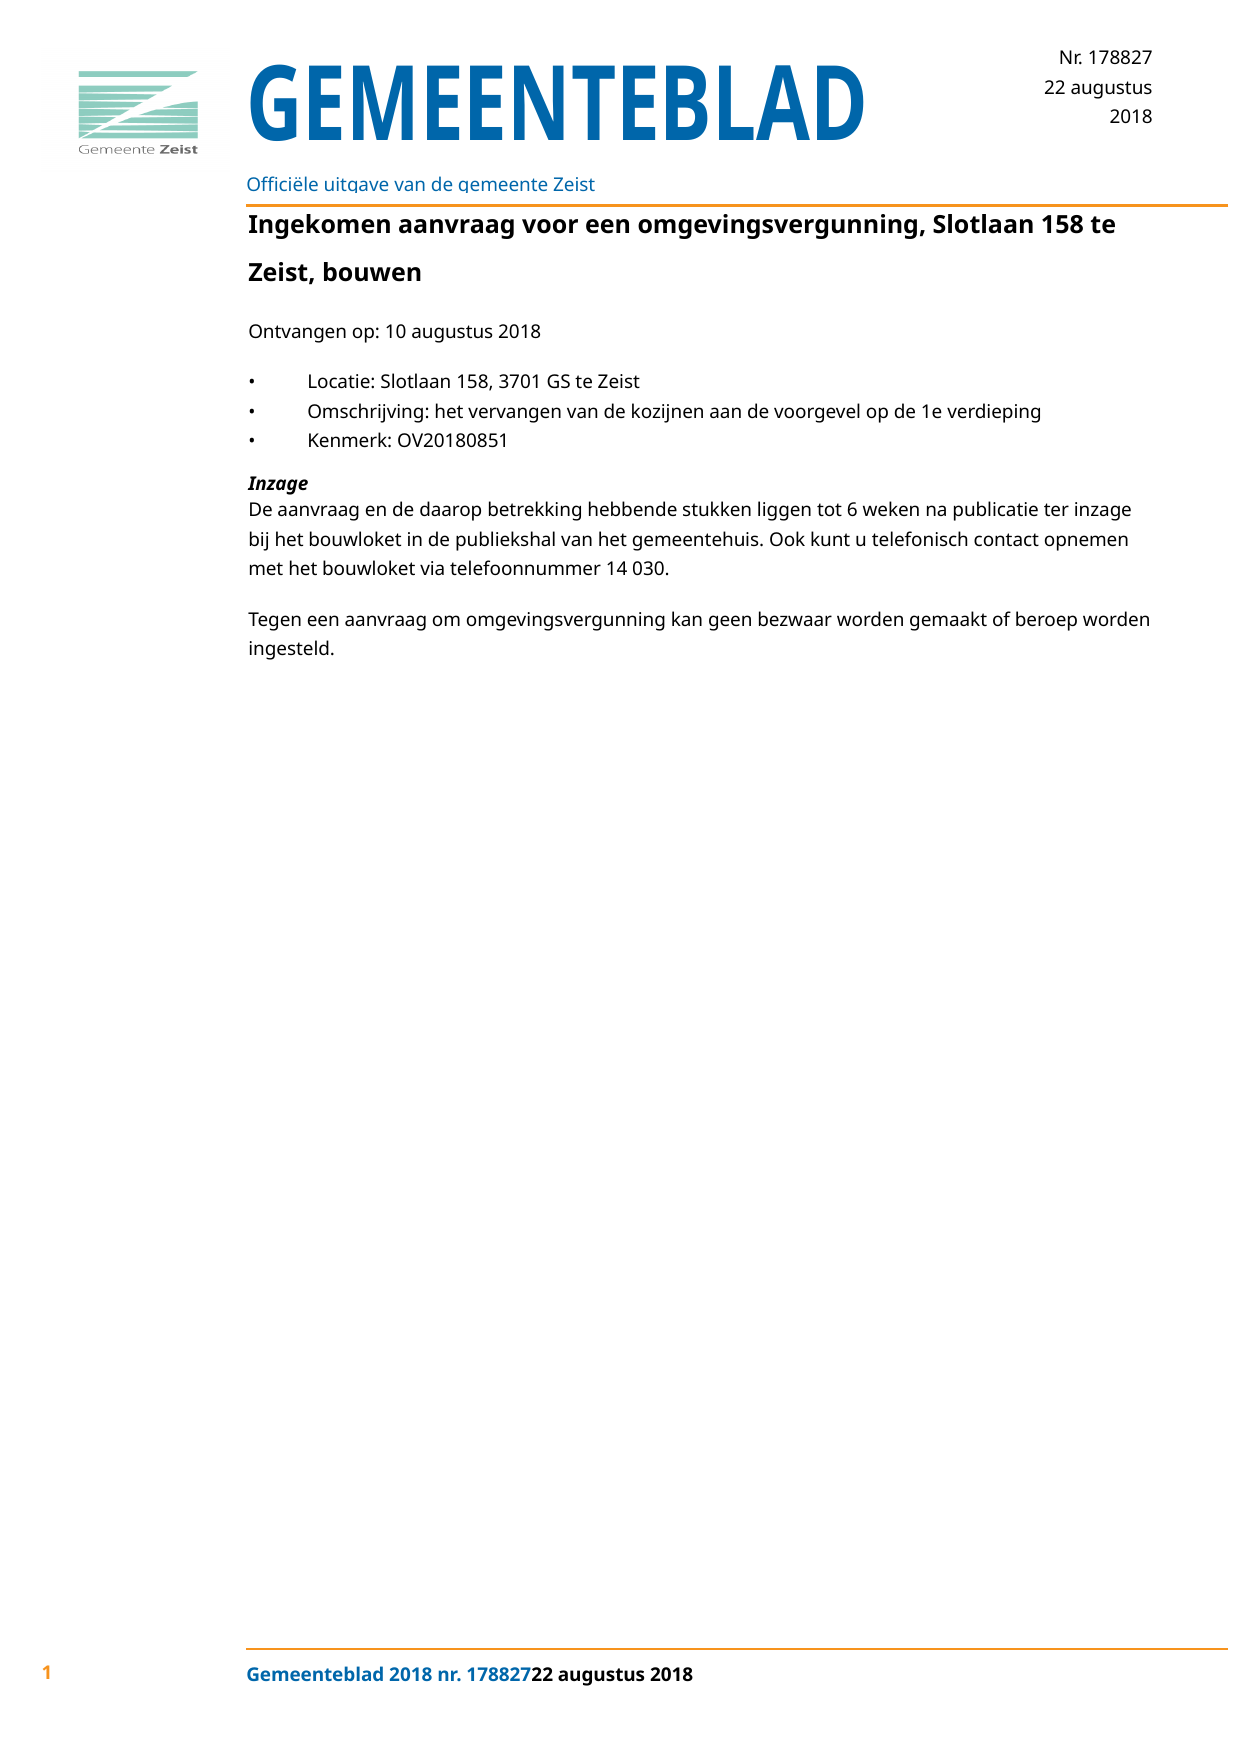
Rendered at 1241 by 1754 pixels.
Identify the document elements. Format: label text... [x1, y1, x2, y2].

text Inzage [248, 471, 1152, 496]
text Ontvangen op: 10 augustus 2018 [248, 318, 1152, 344]
list Omschrijving: het vervangen van de kozijnen aan de voorgevel op de 1e verdieping [248, 398, 1152, 424]
text Ingekomen aanvraag voor een omgevingsvergunning, Slotlaan 158 te Zeist, bouwen [248, 207, 1152, 288]
list Kenmerk: OV20180851 [248, 427, 1152, 453]
text Tegen een aanvraag om omgevingsvergunning kan geen bezwaar worden gemaakt of beroep worden ingesteld. [248, 606, 1152, 661]
text De aanvraag en de daarop betrekking hebbende stukken liggen tot 6 weken na publicatie ter inzage bij het bouwloket in de publiekshal van het gemeentehuis. Ook kunt u telefonisch contact opnemen met het bouwloket via telefoonnummer 14 030. [248, 496, 1152, 581]
list Locatie: Slotlaan 158, 3701 GS te Zeist [248, 368, 1152, 394]
picture [41, 47, 231, 172]
